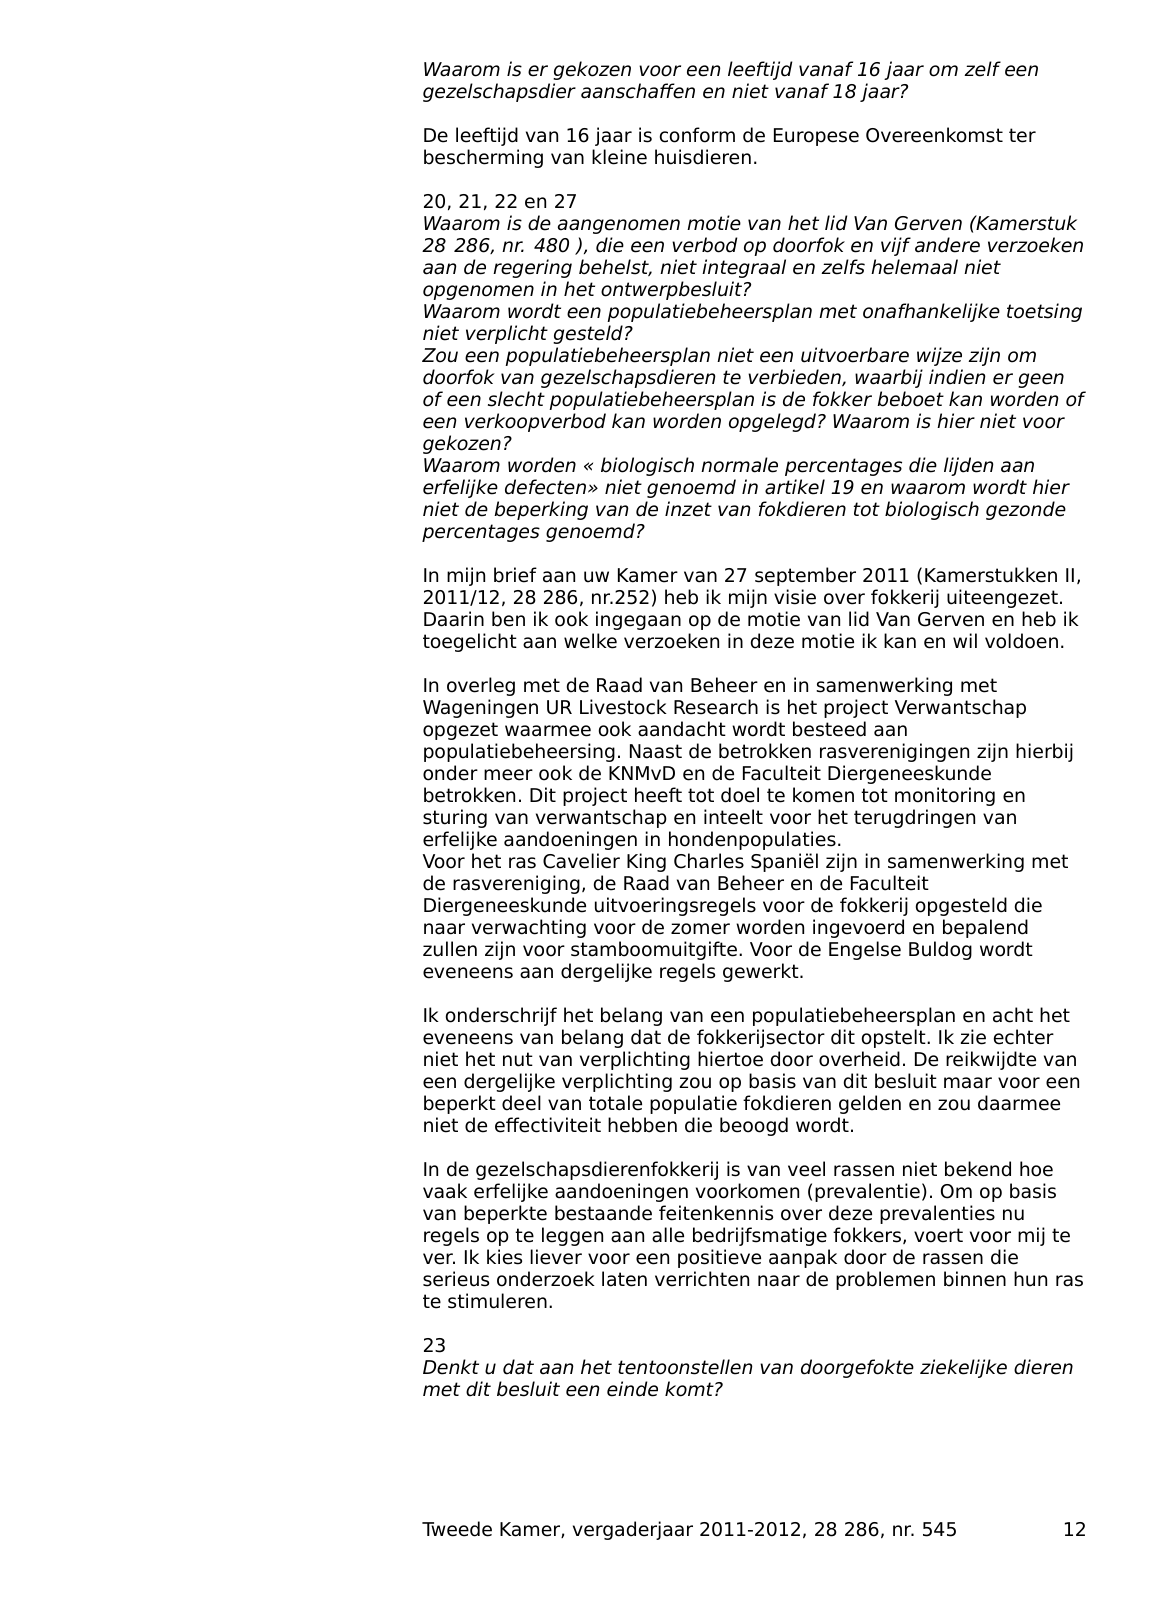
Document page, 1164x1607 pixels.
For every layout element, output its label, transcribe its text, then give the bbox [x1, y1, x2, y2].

text De leeftijd van 16 jaar is conform de Europese Overeenkomst ter bescherming van kleine huisdieren. [422, 125, 1087, 169]
text In overleg met de Raad van Beheer en in samenwerking met Wageningen UR Livestock Research is het project Verwantschap opgezet waarmee ook aandacht wordt besteed aan populatiebeheersing. Naast de betrokken rasverenigingen zijn hierbij onder meer ook de KNMvD en de Faculteit Diergeneeskunde betrokken. Dit project heeft tot doel te komen tot monitoring en sturing van verwantschap en inteelt voor het terugdringen van erfelijke aandoeningen in hondenpopulaties. [422, 675, 1087, 851]
text 20, 21, 22 en 27 [422, 191, 1087, 213]
text Denkt u dat aan het tentoonstellen van doorgefokte ziekelijke dieren met dit besluit een einde komt? [422, 1357, 1087, 1401]
text Ik onderschrijf het belang van een populatiebeheersplan en acht het eveneens van belang dat de fokkerijsector dit opstelt. Ik zie echter niet het nut van verplichting hiertoe door overheid. De reikwijdte van een dergelijke verplichting zou op basis van dit besluit maar voor een beperkt deel van totale populatie fokdieren gelden en zou daarmee niet de effectiviteit hebben die beoogd wordt. [422, 1005, 1087, 1137]
text Zou een populatiebeheersplan niet een uitvoerbare wijze zijn om doorfok van gezelschapsdieren te verbieden, waarbij indien er geen of een slecht populatiebeheersplan is de fokker beboet kan worden of een verkoopverbod kan worden opgelegd? Waarom is hier niet voor gekozen? [422, 345, 1087, 455]
text In de gezelschapsdierenfokkerij is van veel rassen niet bekend hoe vaak erfelijke aandoeningen voorkomen (prevalentie). Om op basis van beperkte bestaande feitenkennis over deze prevalenties nu regels op te leggen aan alle bedrijfsmatige fokkers, voert voor mij te ver. Ik kies liever voor een positieve aanpak door de rassen die serieus onderzoek laten verrichten naar de problemen binnen hun ras te stimuleren. [422, 1159, 1087, 1313]
text Waarom worden « biologisch normale percentages die lijden aan erfelijke defecten» niet genoemd in artikel 19 en waarom wordt hier niet de beperking van de inzet van fokdieren tot biologisch gezonde percentages genoemd? [422, 455, 1087, 543]
text Waarom is er gekozen voor een leeftijd vanaf 16 jaar om zelf een gezelschapsdier aanschaffen en niet vanaf 18 jaar? [422, 59, 1087, 103]
text Waarom is de aangenomen motie van het lid Van Gerven (Kamerstuk 28 286, nr. 480 ), die een verbod op doorfok en vijf andere verzoeken aan de regering behelst, niet integraal en zelfs helemaal niet opgenomen in het ontwerpbesluit? [422, 213, 1087, 301]
text Waarom wordt een populatiebeheersplan met onafhankelijke toetsing niet verplicht gesteld? [422, 301, 1087, 345]
text In mijn brief aan uw Kamer van 27 september 2011 (Kamerstukken II, 2011/12, 28 286, nr.252) heb ik mijn visie over fokkerij uiteengezet. Daarin ben ik ook ingegaan op de motie van lid Van Gerven en heb ik toegelicht aan welke verzoeken in deze motie ik kan en wil voldoen. [422, 565, 1087, 653]
text Voor het ras Cavelier King Charles Spaniël zijn in samenwerking met de rasvereniging, de Raad van Beheer en de Faculteit Diergeneeskunde uitvoeringsregels voor de fokkerij opgesteld die naar verwachting voor de zomer worden ingevoerd en bepalend zullen zijn voor stamboomuitgifte. Voor de Engelse Buldog wordt eveneens aan dergelijke regels gewerkt. [422, 851, 1087, 983]
text 23 [422, 1335, 1087, 1357]
